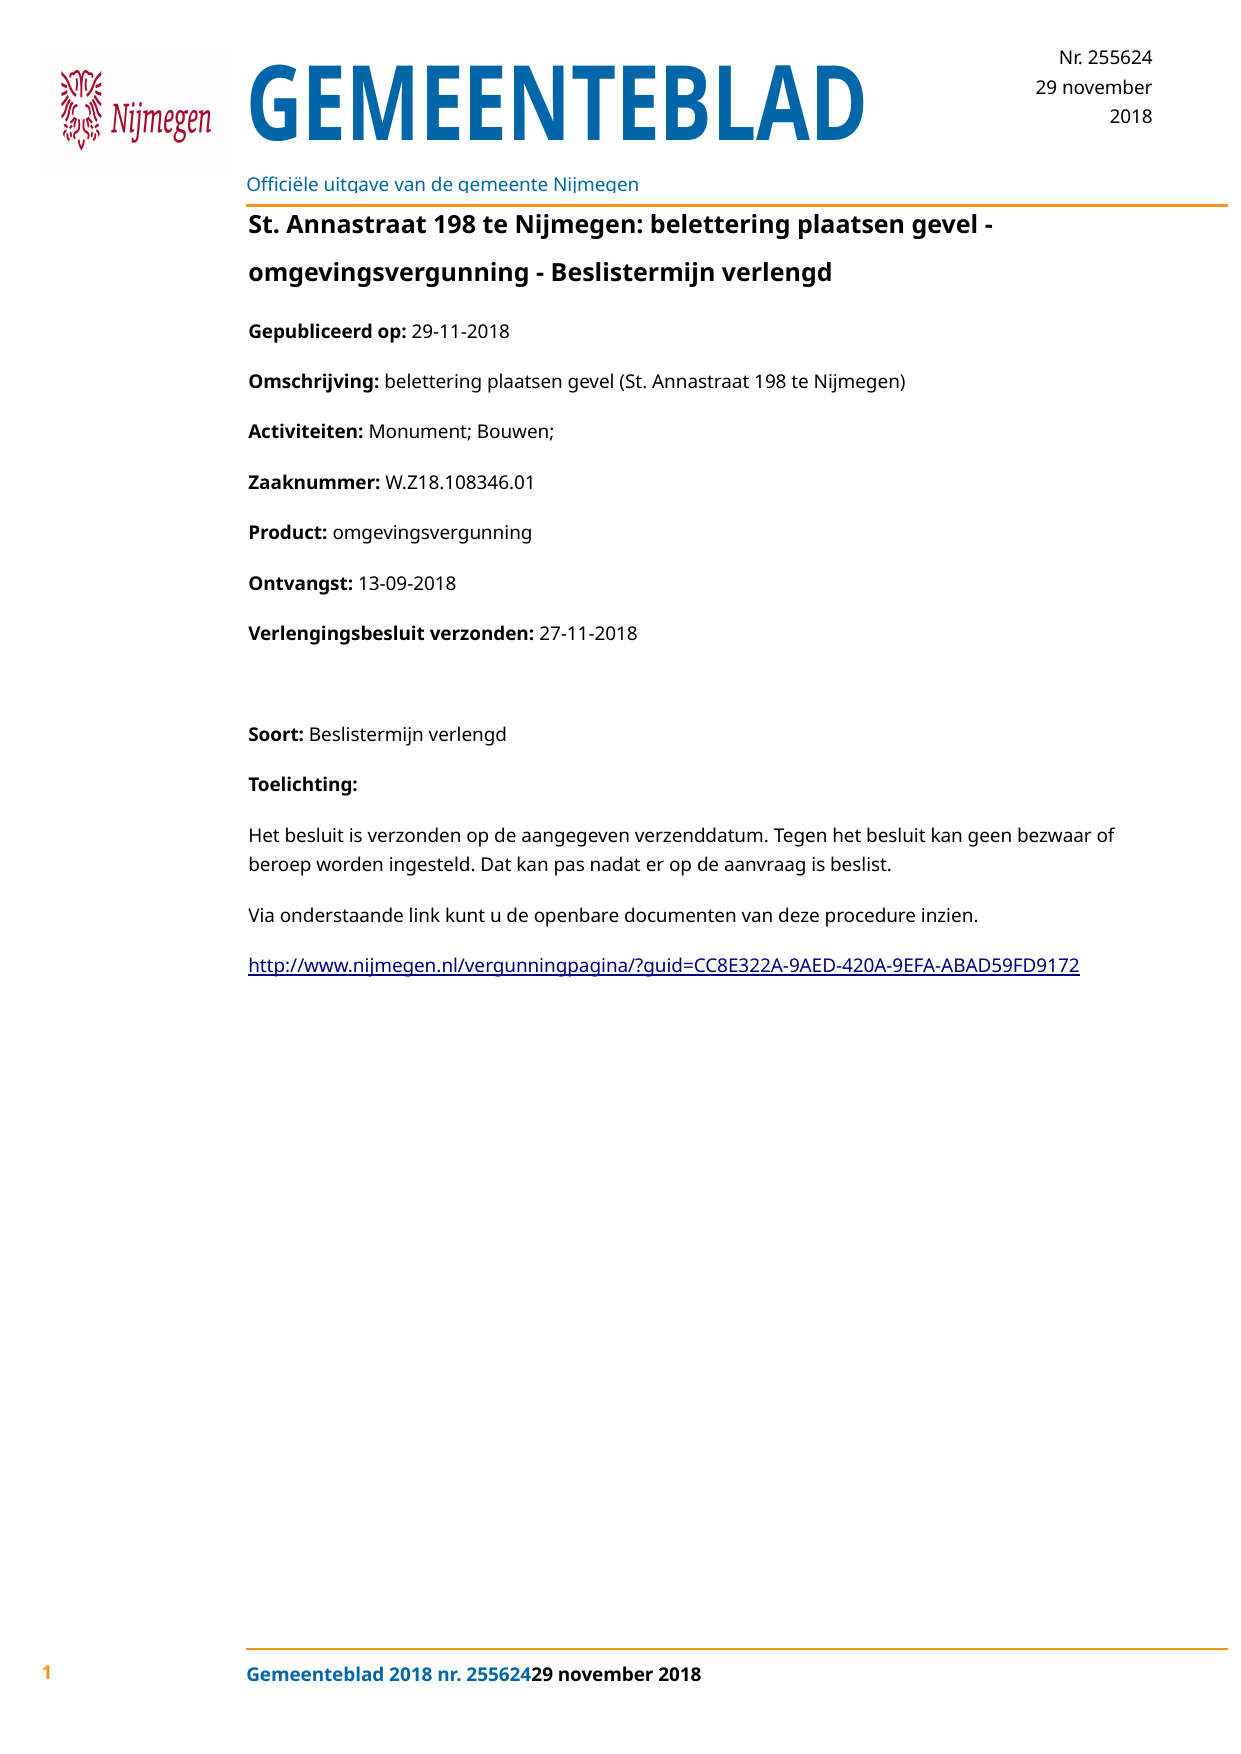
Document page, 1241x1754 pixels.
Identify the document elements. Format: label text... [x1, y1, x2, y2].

text Gepubliceerd op: 29-11-2018 [248, 318, 1152, 344]
text http://www.nijmegen.nl/vergunningpagina/?guid=CC8E322A-9AED-420A-9EFA-ABAD59FD9172 [248, 952, 1152, 978]
picture [41, 47, 231, 172]
text Ontvangst: 13-09-2018 [248, 570, 1152, 596]
text Soort: Beslistermijn verlengd [248, 721, 1152, 747]
text Toelichting: [248, 772, 1152, 797]
text Het besluit is verzonden op de aangegeven verzenddatum. Tegen het besluit kan geen bezwaar of beroep worden ingesteld. Dat kan pas nadat er op de aanvraag is beslist. [248, 822, 1152, 877]
text Omschrijving: belettering plaatsen gevel (St. Annastraat 198 te Nijmegen) [248, 368, 1152, 394]
text St. Annastraat 198 te Nijmegen: belettering plaatsen gevel - omgevingsvergunning - Beslistermijn verlengd [248, 207, 1152, 288]
text Via onderstaande link kunt u de openbare documenten van deze procedure inzien. [248, 902, 1152, 928]
text Verlengingsbesluit verzonden: 27-11-2018 [248, 620, 1152, 646]
text Product: omgevingsvergunning [248, 519, 1152, 545]
text Activiteiten: Monument; Bouwen; [248, 419, 1152, 444]
text Zaaknummer: W.Z18.108346.01 [248, 469, 1152, 495]
